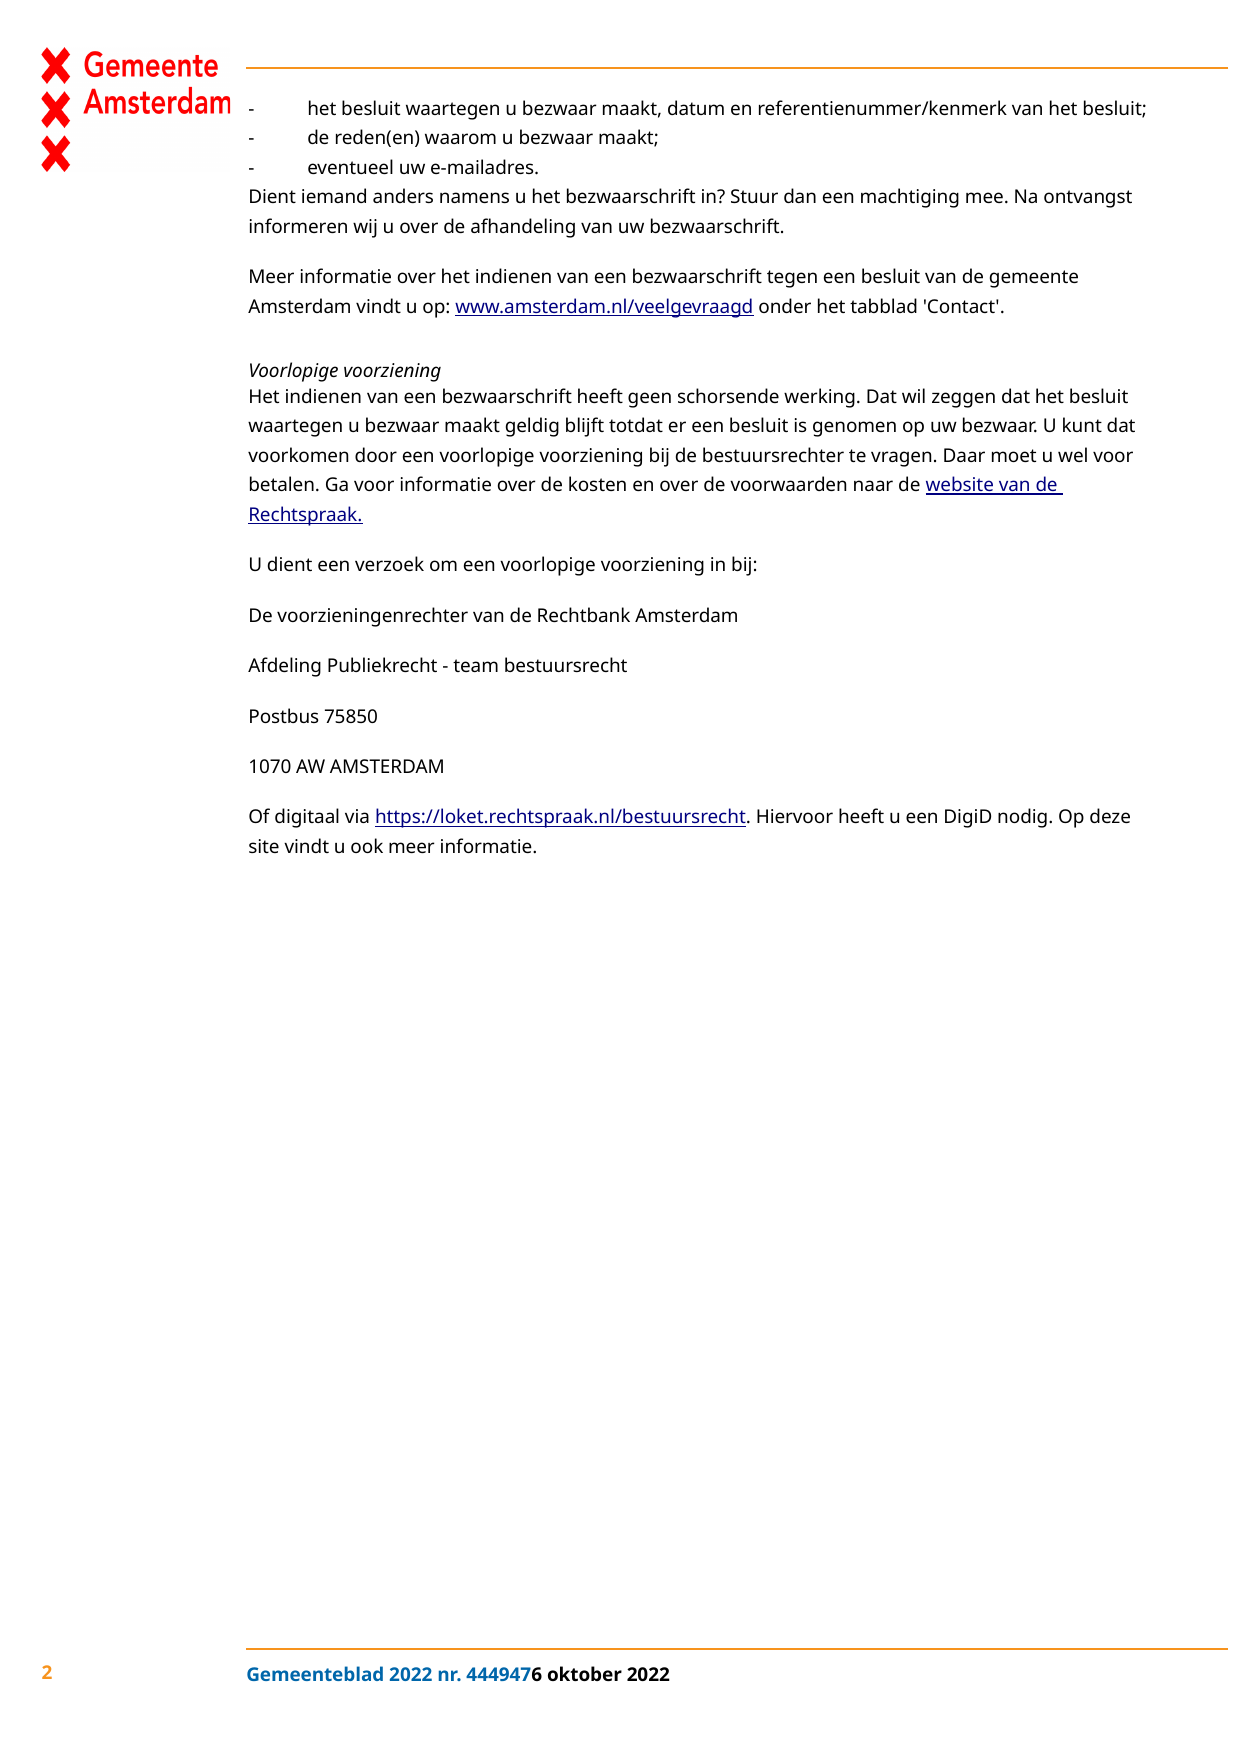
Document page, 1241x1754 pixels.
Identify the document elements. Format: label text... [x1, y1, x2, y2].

text Voorlopige voorziening [248, 357, 1152, 383]
picture [41, 47, 231, 172]
text Postbus 75850 [248, 703, 1152, 728]
text Meer informatie over het indienen van een bezwaarschrift tegen een besluit van de gemeente Amsterdam vindt u op: www.amsterdam.nl/veelgevraagd onder het tabblad 'Contact'. [248, 263, 1152, 319]
list het besluit waartegen u bezwaar maakt, datum en referentienummer/kenmerk van het besluit; [248, 95, 1152, 121]
text U dient een verzoek om een voorlopige voorziening in bij: [248, 552, 1152, 577]
text De voorzieningenrechter van de Rechtbank Amsterdam [248, 602, 1152, 628]
text Of digitaal via https://loket.rechtspraak.nl/bestuursrecht. Hiervoor heeft u een DigiD nodig. Op deze site vindt u ook meer informatie. [248, 804, 1152, 859]
text Afdeling Publiekrecht - team bestuursrecht [248, 652, 1152, 678]
text 1070 AW AMSTERDAM [248, 753, 1152, 779]
text Het indienen van een bezwaarschrift heeft geen schorsende werking. Dat wil zeggen dat het besluit waartegen u bezwaar maakt geldig blijft totdat er een besluit is genomen op uw bezwaar. U kunt dat voorkomen door een voorlopige voorziening bij de bestuursrechter te vragen. Daar moet u wel voor betalen. Ga voor informatie over de kosten en over de voorwaarden naar de website van de Rechtspraak. [248, 383, 1152, 527]
list eventueel uw e-mailadres. [248, 154, 1152, 180]
text Dient iemand anders namens u het bezwaarschrift in? Stuur dan een machtiging mee. Na ontvangst informeren wij u over de afhandeling van uw bezwaarschrift. [248, 183, 1152, 239]
list de reden(en) waarom u bezwaar maakt; [248, 124, 1152, 150]
